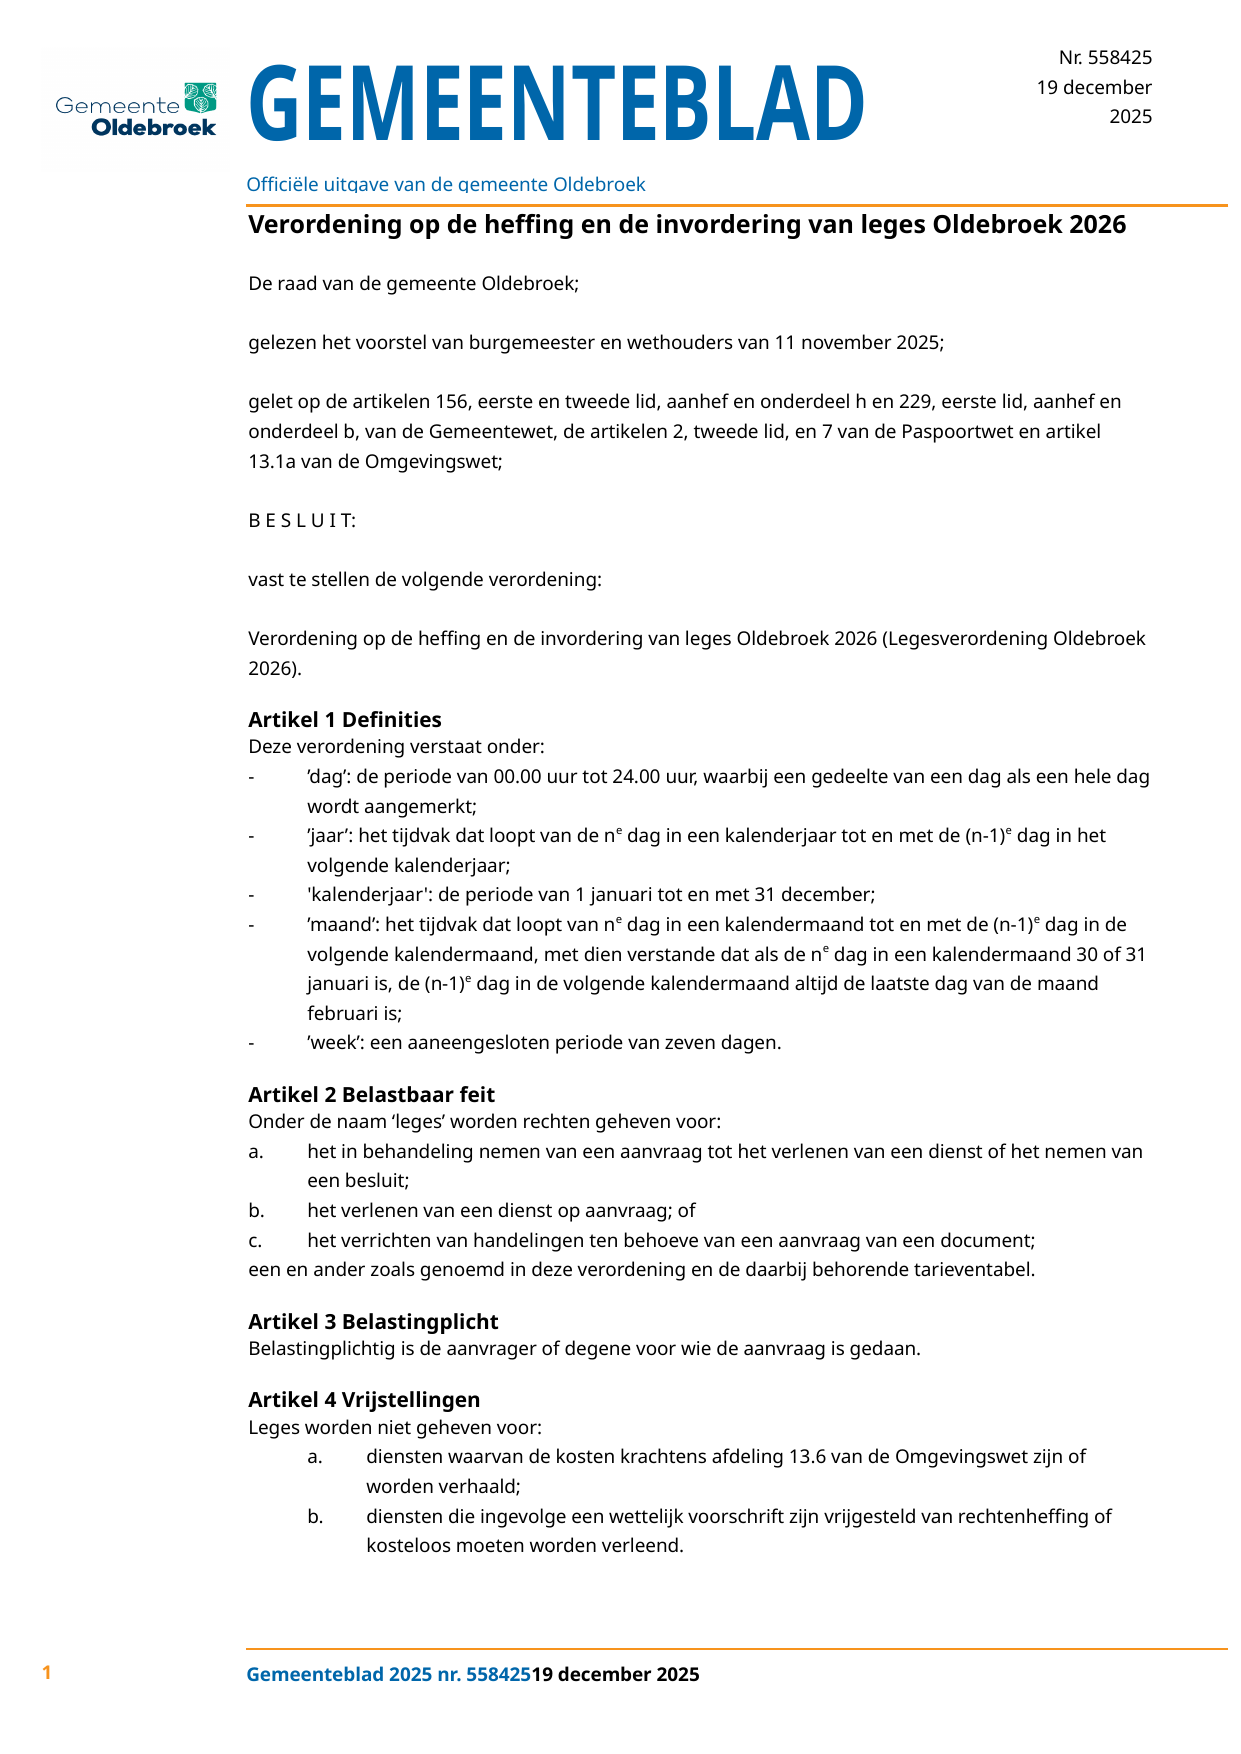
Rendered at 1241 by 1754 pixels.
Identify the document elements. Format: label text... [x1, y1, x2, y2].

list ’jaar’: het tijdvak dat loopt van de ne dag in een kalenderjaar tot en met de (n-1)e dag in het volgende kalenderjaar; [248, 822, 1152, 878]
list het in behandeling nemen van een aanvraag tot het verlenen van een dienst of het nemen van een besluit; [248, 1138, 1152, 1193]
list het verrichten van handelingen ten behoeve van een aanvraag van een document; [248, 1227, 1152, 1252]
list ’maand’: het tijdvak dat loopt van ne dag in een kalendermaand tot en met de (n-1)e dag in de volgende kalendermaand, met dien verstande dat als de ne dag in een kalendermaand 30 of 31 januari is, de (n-1)e dag in de volgende kalendermaand altijd de laatste dag van de maand februari is; [248, 911, 1152, 1026]
text Onder de naam ‘leges’ worden rechten geheven voor: [248, 1108, 1152, 1134]
text Artikel 2 Belastbaar feit [248, 1080, 1152, 1108]
text Artikel 4 Vrijstellingen [248, 1386, 1152, 1414]
text De raad van de gemeente Oldebroek; [248, 270, 1152, 296]
list diensten waarvan de kosten krachtens afdeling 13.6 van de Omgevingswet zijn of worden verhaald; [307, 1444, 1152, 1499]
text Deze verordening verstaat onder: [248, 734, 1152, 759]
picture [41, 47, 231, 172]
text vast te stellen de volgende verordening: [248, 566, 1152, 592]
text Belastingplichtig is de aanvrager of degene voor wie de aanvraag is gedaan. [248, 1335, 1152, 1361]
text gelet op de artikelen 156, eerste en tweede lid, aanhef en onderdeel h en 229, eerste lid, aanhef en onderdeel b, van de Gemeentewet, de artikelen 2, tweede lid, en 7 van de Paspoortwet en artikel 13.1a van de Omgevingswet; [248, 389, 1152, 473]
list ’week’: een aaneengesloten periode van zeven dagen. [248, 1029, 1152, 1055]
text een en ander zoals genoemd in deze verordening en de daarbij behorende tarieventabel. [248, 1256, 1152, 1282]
text gelezen het voorstel van burgemeester en wethouders van 11 november 2025; [248, 329, 1152, 355]
text Artikel 3 Belastingplicht [248, 1307, 1152, 1335]
text Leges worden niet geheven voor: [248, 1414, 1152, 1440]
list 'kalenderjaar': de periode van 1 januari tot en met 31 december; [248, 882, 1152, 907]
list diensten die ingevolge een wettelijk voorschrift zijn vrijgesteld van rechtenheffing of kosteloos moeten worden verleend. [307, 1503, 1152, 1558]
text Verordening op de heffing en de invordering van leges Oldebroek 2026 (Legesverordening Oldebroek 2026). [248, 625, 1152, 681]
text B E S L U I T: [248, 507, 1152, 533]
text Artikel 1 Definities [248, 705, 1152, 734]
list ’dag’: de periode van 00.00 uur tot 24.00 uur, waarbij een gedeelte van een dag als een hele dag wordt aangemerkt; [248, 763, 1152, 819]
list het verlenen van een dienst op aanvraag; of [248, 1197, 1152, 1223]
text Verordening op de heffing en de invordering van leges Oldebroek 2026 [248, 207, 1152, 241]
